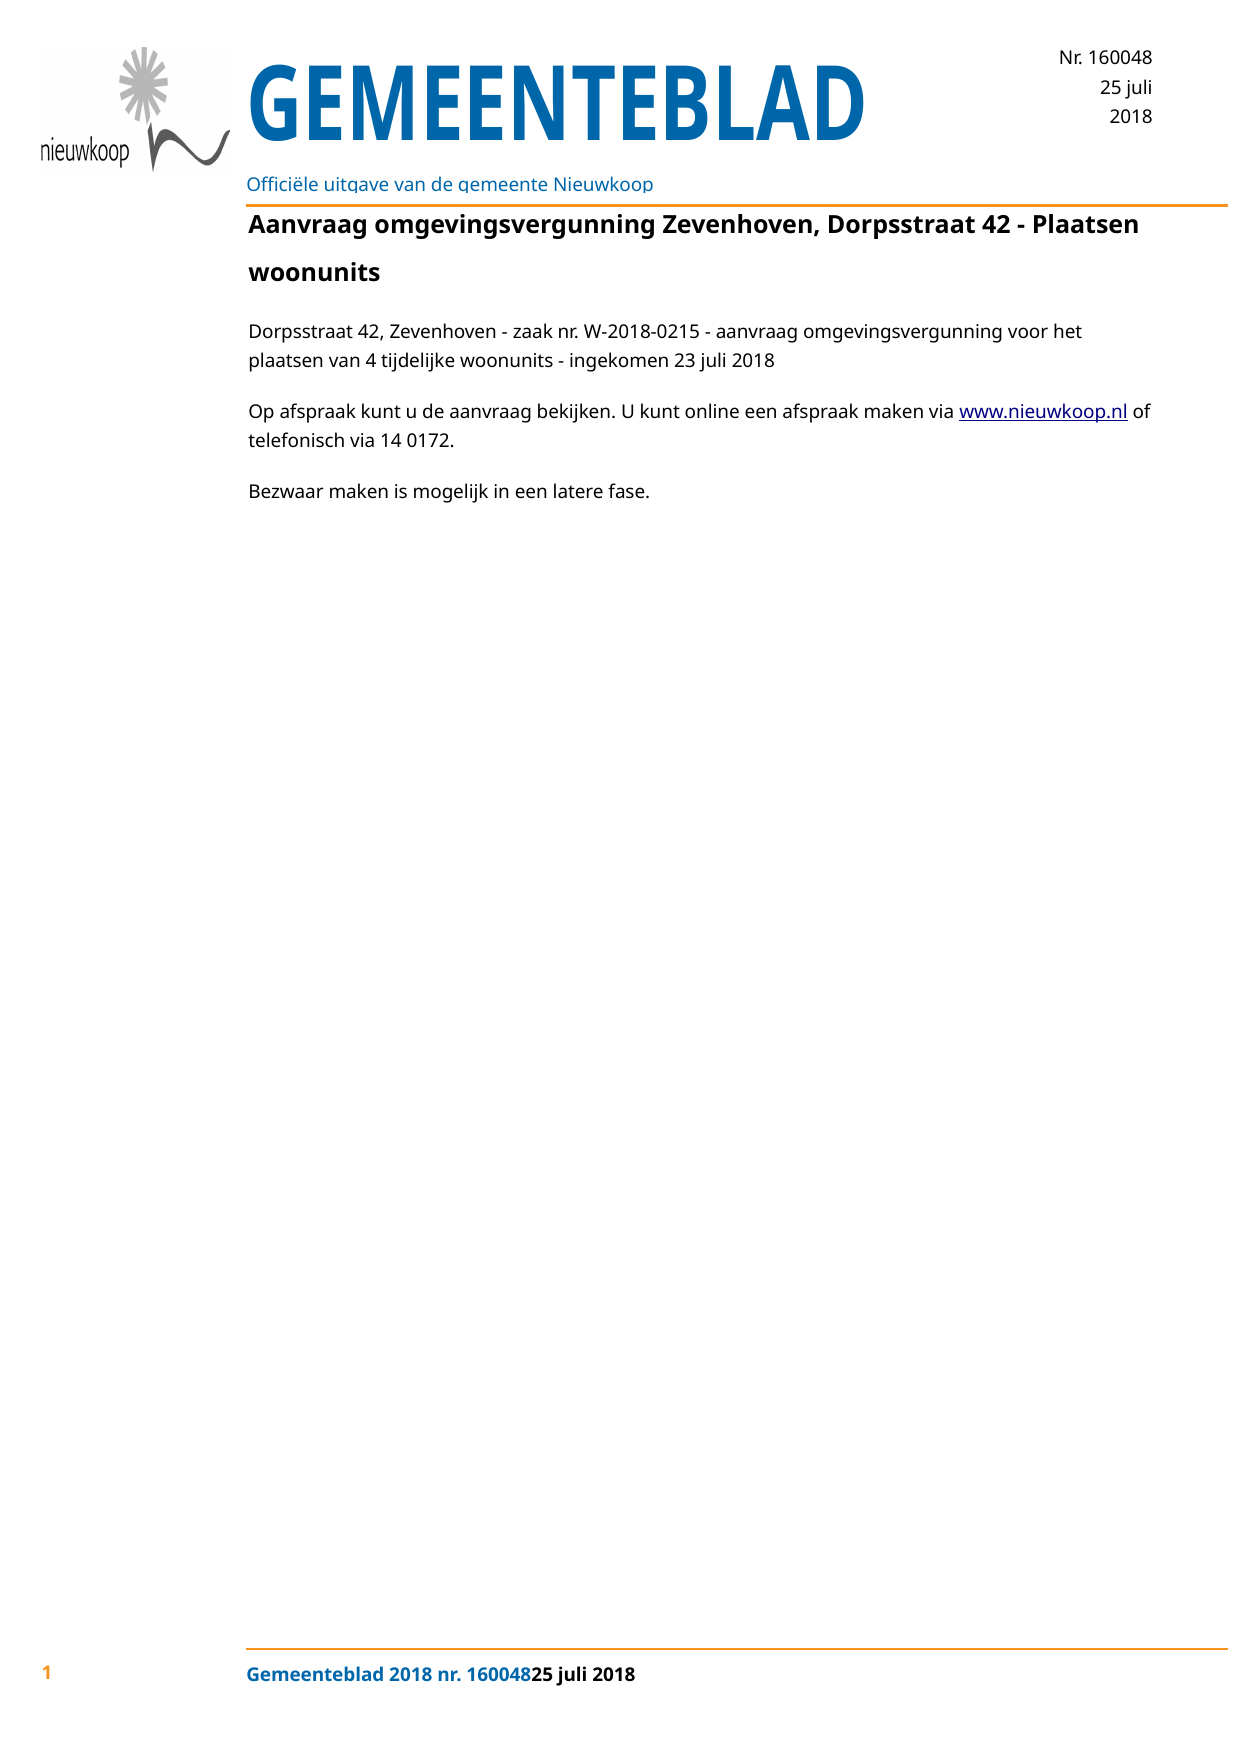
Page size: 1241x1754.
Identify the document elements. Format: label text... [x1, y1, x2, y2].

text Op afspraak kunt u de aanvraag bekijken. U kunt online een afspraak maken via www.nieuwkoop.nl of telefonisch via 14 0172. [248, 398, 1152, 453]
text Aanvraag omgevingsvergunning Zevenhoven, Dorpsstraat 42 - Plaatsen woonunits [248, 207, 1152, 288]
text Bezwaar maken is mogelijk in een latere fase. [248, 478, 1152, 504]
text Dorpsstraat 42, Zevenhoven - zaak nr. W-2018-0215 - aanvraag omgevingsvergunning voor het plaatsen van 4 tijdelijke woonunits - ingekomen 23 juli 2018 [248, 318, 1152, 373]
picture [41, 47, 231, 172]
